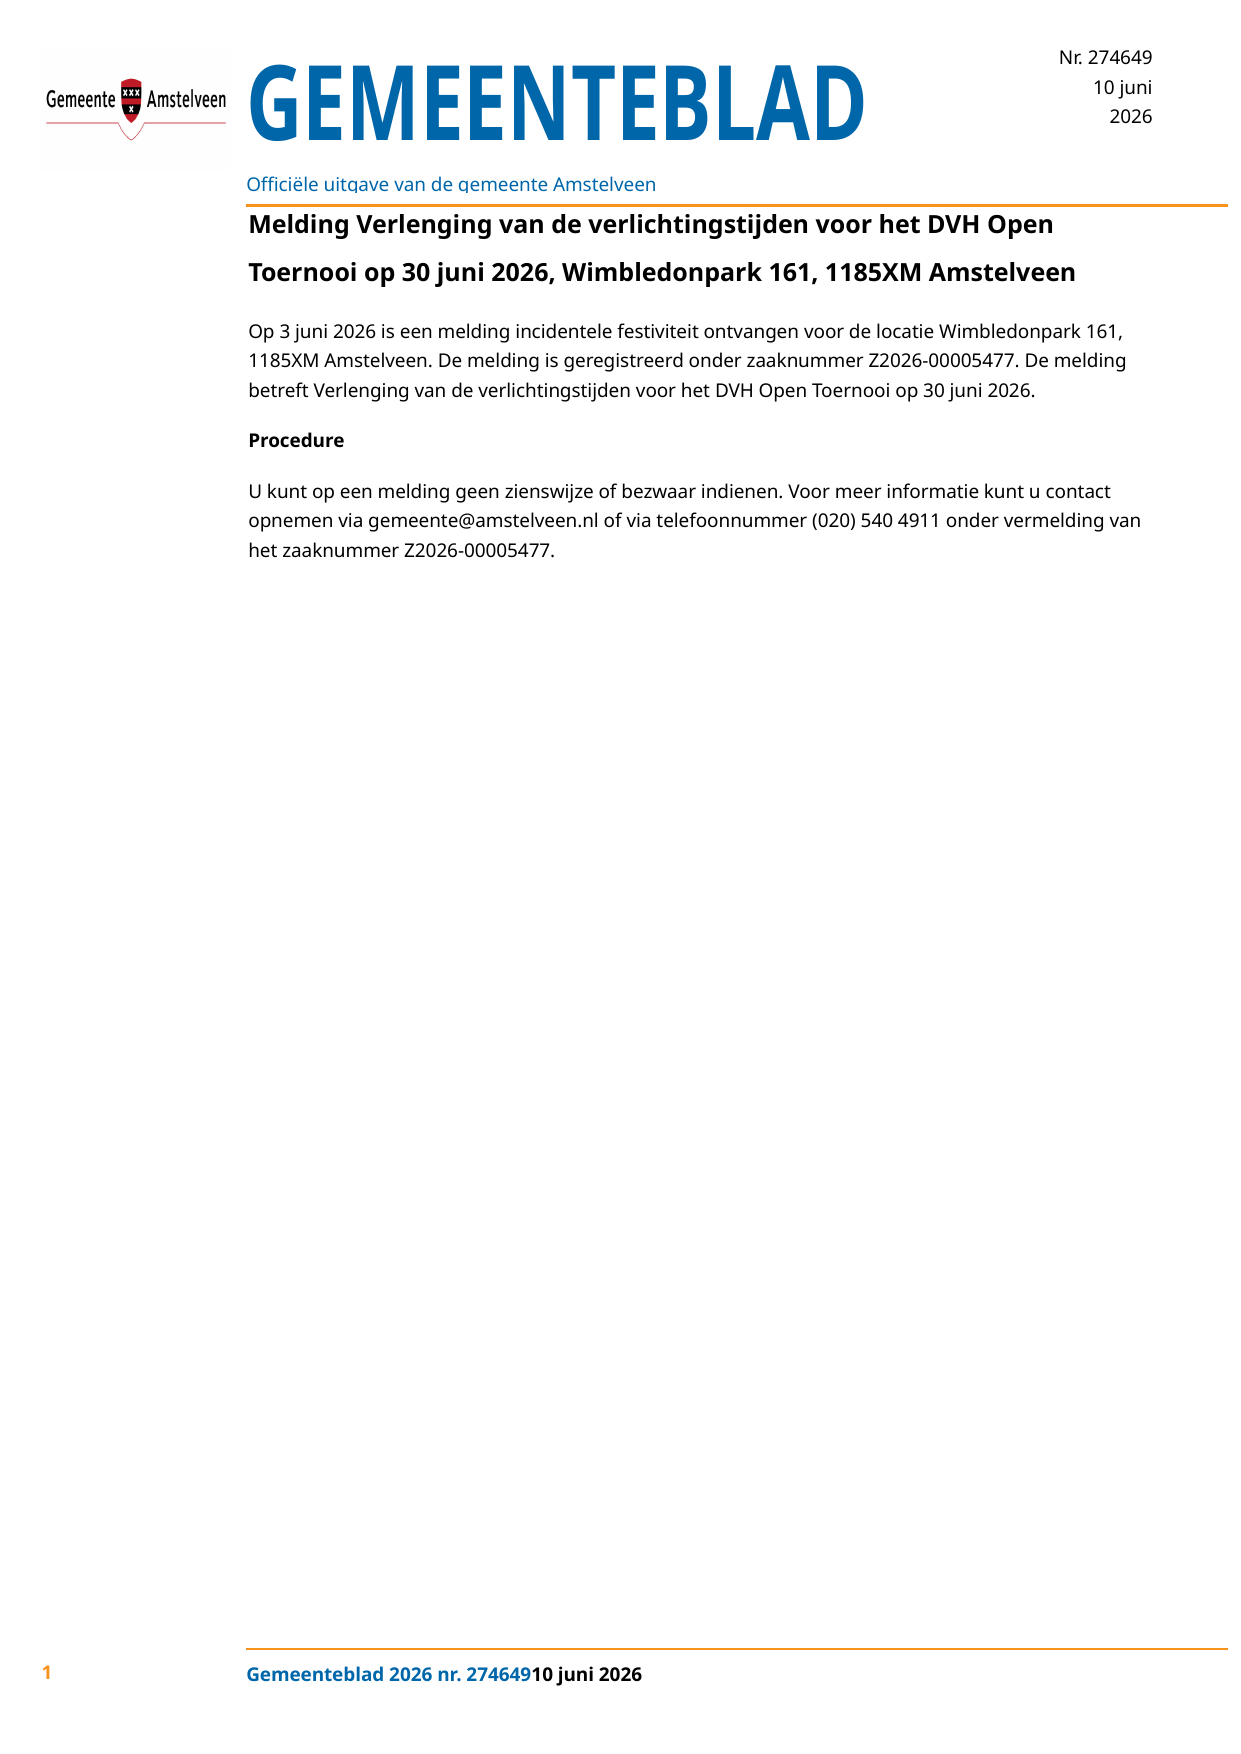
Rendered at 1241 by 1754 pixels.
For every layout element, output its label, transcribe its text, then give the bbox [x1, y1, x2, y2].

picture [41, 47, 231, 172]
text Op 3 juni 2026 is een melding incidentele festiviteit ontvangen voor de locatie Wimbledonpark 161, 1185XM Amstelveen. De melding is geregistreerd onder zaaknummer Z2026-00005477. De melding betreft Verlenging van de verlichtingstijden voor het DVH Open Toernooi op 30 juni 2026. [248, 318, 1152, 403]
text Procedure [248, 427, 1152, 453]
text U kunt op een melding geen zienswijze of bezwaar indienen. Voor meer informatie kunt u contact opnemen via gemeente@amstelveen.nl of via telefoonnummer (020) 540 4911 onder vermelding van het zaaknummer Z2026-00005477. [248, 478, 1152, 563]
text Melding Verlenging van de verlichtingstijden voor het DVH Open Toernooi op 30 juni 2026, Wimbledonpark 161, 1185XM Amstelveen [248, 207, 1152, 288]
